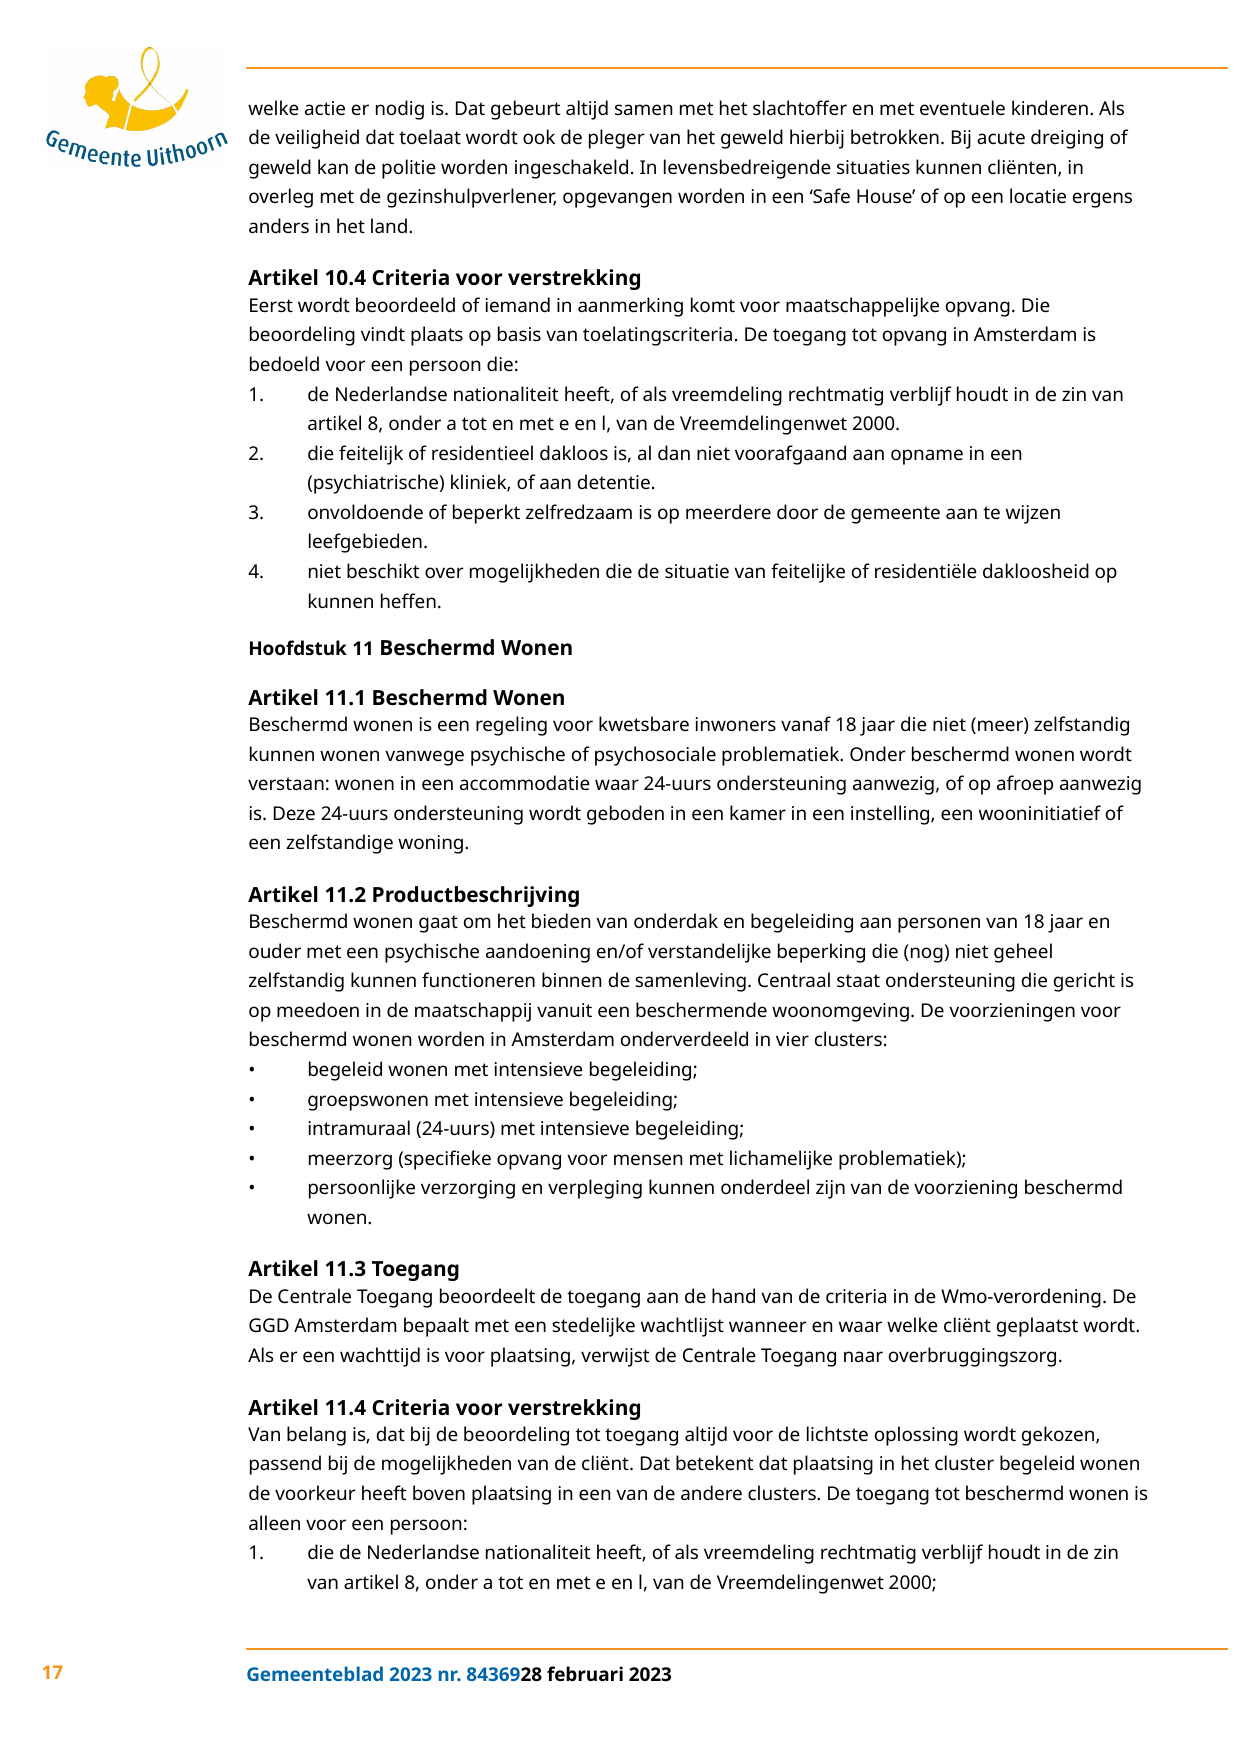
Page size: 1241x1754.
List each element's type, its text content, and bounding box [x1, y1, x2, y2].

text Artikel 11.3 Toegang [248, 1254, 1152, 1283]
text welke actie er nodig is. Dat gebeurt altijd samen met het slachtoffer en met eventuele kinderen. Als de veiligheid dat toelaat wordt ook de pleger van het geweld hierbij betrokken. Bij acute dreiging of geweld kan de politie worden ingeschakeld. In levensbedreigende situaties kunnen cliënten, in overleg met de gezinshulpverlener, opgevangen worden in een ‘Safe House’ of op een locatie ergens anders in het land. [248, 95, 1152, 239]
text Artikel 11.2 Productbeschrijving [248, 880, 1152, 908]
list de Nederlandse nationaliteit heeft, of als vreemdeling rechtmatig verblijf houdt in de zin van artikel 8, onder a tot en met e en l, van de Vreemdelingenwet 2000. [248, 381, 1152, 436]
list intramuraal (24-uurs) met intensieve begeleiding; [248, 1115, 1152, 1141]
list persoonlijke verzorging en verpleging kunnen onderdeel zijn van de voorziening beschermd wonen. [248, 1174, 1152, 1230]
list die feitelijk of residentieel dakloos is, al dan niet voorafgaand aan opname in een (psychiatrische) kliniek, of aan detentie. [248, 440, 1152, 495]
text Artikel 11.4 Criteria voor verstrekking [248, 1393, 1152, 1421]
text Beschermd wonen gaat om het bieden van onderdak en begeleiding aan personen van 18 jaar en ouder met een psychische aandoening en/of verstandelijke beperking die (nog) niet geheel zelfstandig kunnen functioneren binnen de samenleving. Centraal staat ondersteuning die gericht is op meedoen in de maatschappij vanuit een beschermende woonomgeving. De voorzieningen voor beschermd wonen worden in Amsterdam onderverdeeld in vier clusters: [248, 908, 1152, 1052]
list onvoldoende of beperkt zelfredzaam is op meerdere door de gemeente aan te wijzen leefgebieden. [248, 499, 1152, 554]
text Eerst wordt beoordeeld of iemand in aanmerking komt voor maatschappelijke opvang. Die beoordeling vindt plaats op basis van toelatingscriteria. De toegang tot opvang in Amsterdam is bedoeld voor een persoon die: [248, 292, 1152, 377]
list die de Nederlandse nationaliteit heeft, of als vreemdeling rechtmatig verblijf houdt in de zin van artikel 8, onder a tot en met e en l, van de Vreemdelingenwet 2000; [248, 1539, 1152, 1595]
list niet beschikt over mogelijkheden die de situatie van feitelijke of residentiële dakloosheid op kunnen heffen. [248, 558, 1152, 613]
text Artikel 10.4 Criteria voor verstrekking [248, 263, 1152, 292]
list groepswonen met intensieve begeleiding; [248, 1086, 1152, 1112]
list begeleid wonen met intensieve begeleiding; [248, 1056, 1152, 1082]
text Artikel 11.1 Beschermd Wonen [248, 683, 1152, 711]
text De Centrale Toegang beoordeelt de toegang aan de hand van de criteria in de Wmo-verordening. De GGD Amsterdam bepaalt met een stedelijke wachtlijst wanneer en waar welke cliënt geplaatst wordt. Als er een wachttijd is voor plaatsing, verwijst de Centrale Toegang naar overbruggingszorg. [248, 1283, 1152, 1368]
text Hoofdstuk 11 Beschermd Wonen [248, 633, 1152, 662]
text Van belang is, dat bij de beoordeling tot toegang altijd voor de lichtste oplossing wordt gekozen, passend bij de mogelijkheden van de cliënt. Dat betekent dat plaatsing in het cluster begeleid wonen de voorkeur heeft boven plaatsing in een van de andere clusters. De toegang tot beschermd wonen is alleen voor een persoon: [248, 1421, 1152, 1536]
text Beschermd wonen is een regeling voor kwetsbare inwoners vanaf 18 jaar die niet (meer) zelfstandig kunnen wonen vanwege psychische of psychosociale problematiek. Onder beschermd wonen wordt verstaan: wonen in een accommodatie waar 24-uurs ondersteuning aanwezig, of op afroep aanwezig is. Deze 24-uurs ondersteuning wordt geboden in een kamer in een instelling, een wooninitiatief of een zelfstandige woning. [248, 711, 1152, 855]
list meerzorg (specifieke opvang voor mensen met lichamelijke problematiek); [248, 1145, 1152, 1171]
picture [41, 47, 231, 172]
